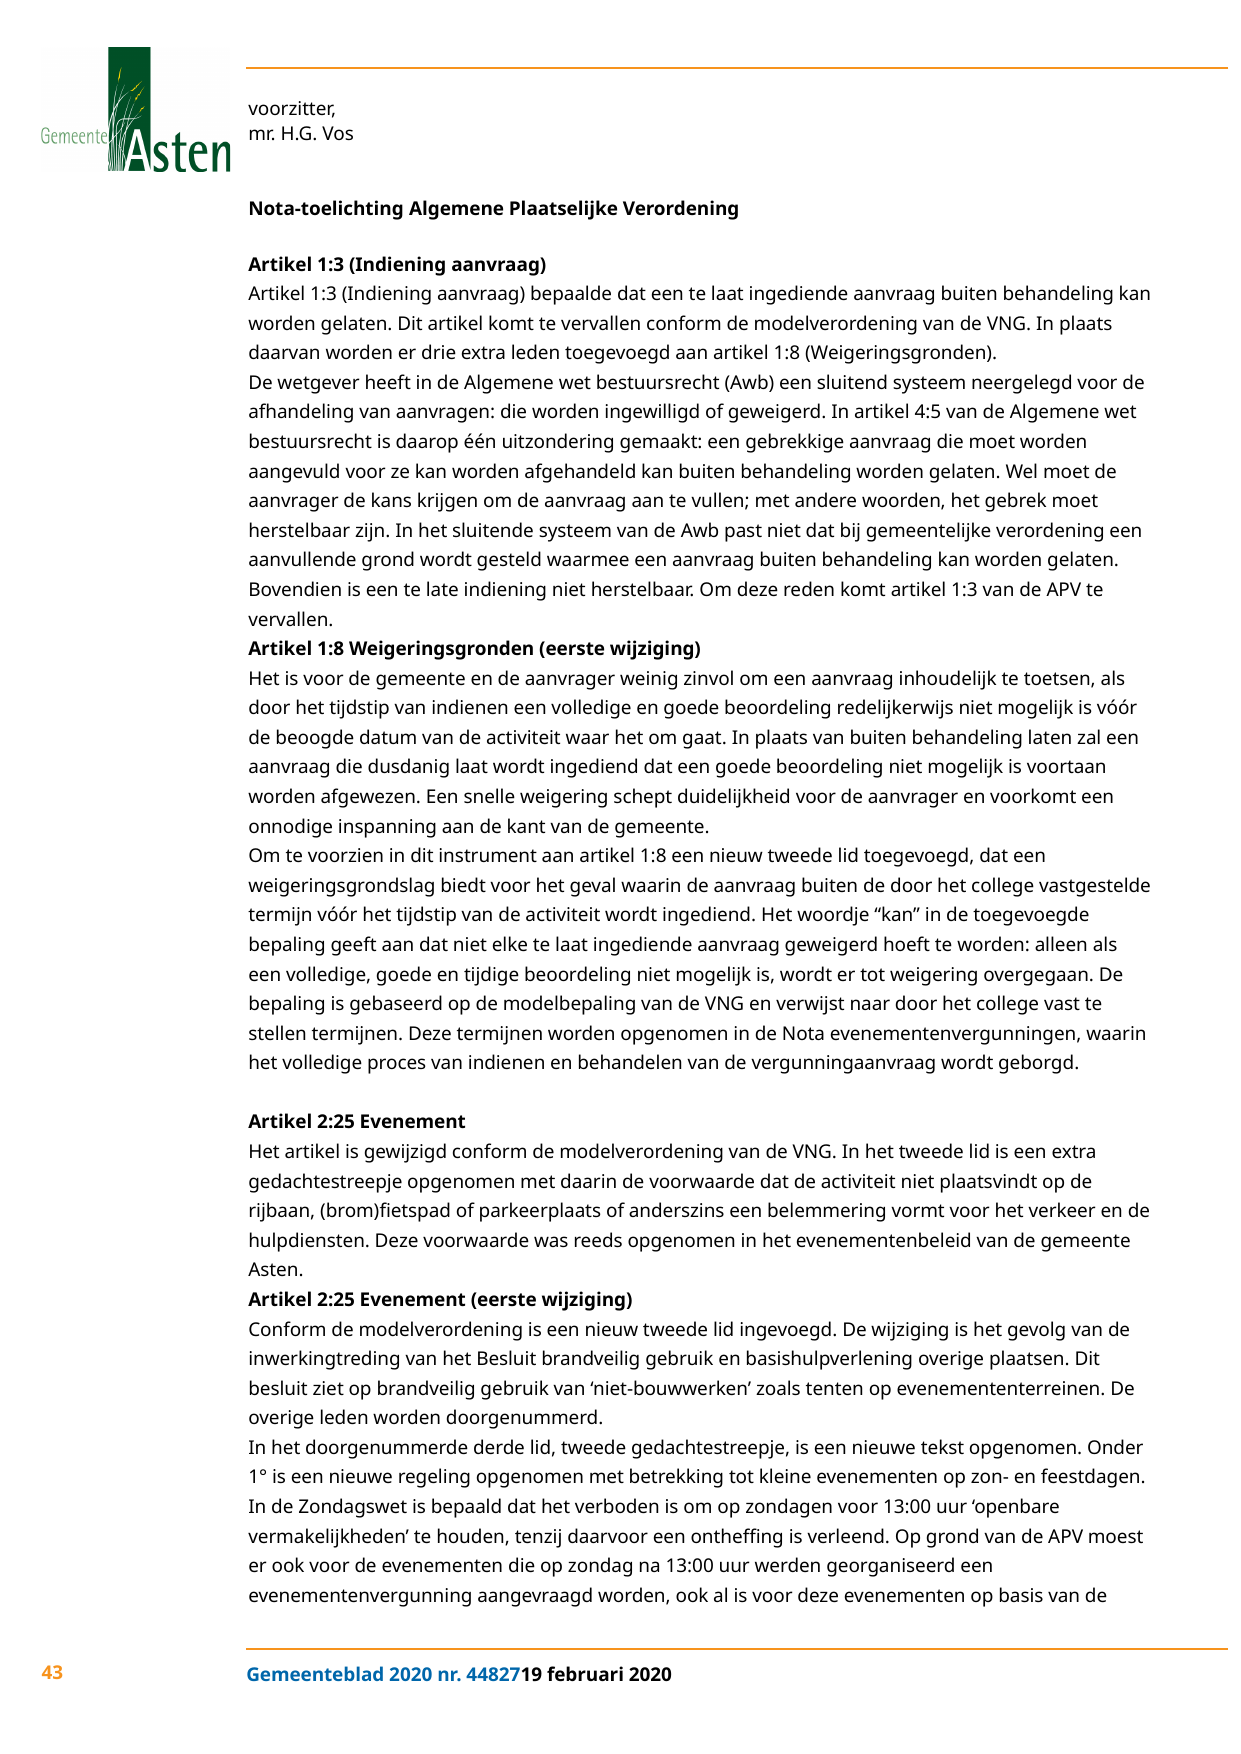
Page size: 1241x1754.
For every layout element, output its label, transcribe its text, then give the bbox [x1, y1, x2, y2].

text Artikel 1:3 (Indiening aanvraag) [248, 251, 1152, 277]
text Artikel 1:8 Weigeringsgronden (eerste wijziging) [248, 635, 1152, 661]
text Artikel 1:3 (Indiening aanvraag) bepaalde dat een te laat ingediende aanvraag buiten behandeling kan worden gelaten. Dit artikel komt te vervallen conform de modelverordening van de VNG. In plaats daarvan worden er drie extra leden toegevoegd aan artikel 1:8 (Weigeringsgronden). [248, 280, 1152, 365]
picture [41, 47, 231, 172]
text voorzitter, [248, 95, 1152, 121]
text In het doorgenummerde derde lid, tweede gedachtestreepje, is een nieuwe tekst opgenomen. Onder 1° is een nieuwe regeling opgenomen met betrekking tot kleine evenementen op zon- en feestdagen. In de Zondagswet is bepaald dat het verboden is om op zondagen voor 13:00 uur ‘openbare vermakelijkheden’ te houden, tenzij daarvoor een ontheffing is verleend. Op grond van de APV moest er ook voor de evenementen die op zondag na 13:00 uur werden georganiseerd een evenementenvergunning aangevraagd worden, ook al is voor deze evenementen op basis van de [248, 1434, 1152, 1608]
text Het artikel is gewijzigd conform de modelverordening van de VNG. In het tweede lid is een extra gedachtestreepje opgenomen met daarin de voorwaarde dat de activiteit niet plaatsvindt op de rijbaan, (brom)fietspad of parkeerplaats of anderszins een belemmering vormt voor het verkeer en de hulpdiensten. Deze voorwaarde was reeds opgenomen in het evenementenbeleid van de gemeente Asten. [248, 1138, 1152, 1282]
text Nota-toelichting Algemene Plaatselijke Verordening [248, 193, 1152, 221]
text Het is voor de gemeente en de aanvrager weinig zinvol om een aanvraag inhoudelijk te toetsen, als door het tijdstip van indienen een volledige en goede beoordeling redelijkerwijs niet mogelijk is vóór de beoogde datum van de activiteit waar het om gaat. In plaats van buiten behandeling laten zal een aanvraag die dusdanig laat wordt ingediend dat een goede beoordeling niet mogelijk is voortaan worden afgewezen. Een snelle weigering schept duidelijkheid voor de aanvrager en voorkomt een onnodige inspanning aan de kant van de gemeente. [248, 665, 1152, 839]
text Artikel 2:25 Evenement (eerste wijziging) [248, 1286, 1152, 1312]
text Om te voorzien in dit instrument aan artikel 1:8 een nieuw tweede lid toegevoegd, dat een weigeringsgrondslag biedt voor het geval waarin de aanvraag buiten de door het college vastgestelde termijn vóór het tijdstip van de activiteit wordt ingediend. Het woordje “kan” in de toegevoegde bepaling geeft aan dat niet elke te laat ingediende aanvraag geweigerd hoeft te worden: alleen als een volledige, goede en tijdige beoordeling niet mogelijk is, wordt er tot weigering overgegaan. De bepaling is gebaseerd op de modelbepaling van de VNG en verwijst naar door het college vast te stellen termijnen. Deze termijnen worden opgenomen in de Nota evenementenvergunningen, waarin het volledige proces van indienen en behandelen van de vergunningaanvraag wordt geborgd. [248, 842, 1152, 1075]
text De wetgever heeft in de Algemene wet bestuursrecht (Awb) een sluitend systeem neergelegd voor de afhandeling van aanvragen: die worden ingewilligd of geweigerd. In artikel 4:5 van de Algemene wet bestuursrecht is daarop één uitzondering gemaakt: een gebrekkige aanvraag die moet worden aangevuld voor ze kan worden afgehandeld kan buiten behandeling worden gelaten. Wel moet de aanvrager de kans krijgen om de aanvraag aan te vullen; met andere woorden, het gebrek moet herstelbaar zijn. In het sluitende systeem van de Awb past niet dat bij gemeentelijke verordening een aanvullende grond wordt gesteld waarmee een aanvraag buiten behandeling kan worden gelaten. Bovendien is een te late indiening niet herstelbaar. Om deze reden komt artikel 1:3 van de APV te vervallen. [248, 369, 1152, 632]
text Artikel 2:25 Evenement [248, 1109, 1152, 1134]
text mr. H.G. Vos [248, 121, 1152, 146]
text Conform de modelverordening is een nieuw tweede lid ingevoegd. De wijziging is het gevolg van de inwerkingtreding van het Besluit brandveilig gebruik en basishulpverlening overige plaatsen. Dit besluit ziet op brandveilig gebruik van ‘niet-bouwwerken’ zoals tenten op evenemententerreinen. De overige leden worden doorgenummerd. [248, 1316, 1152, 1430]
